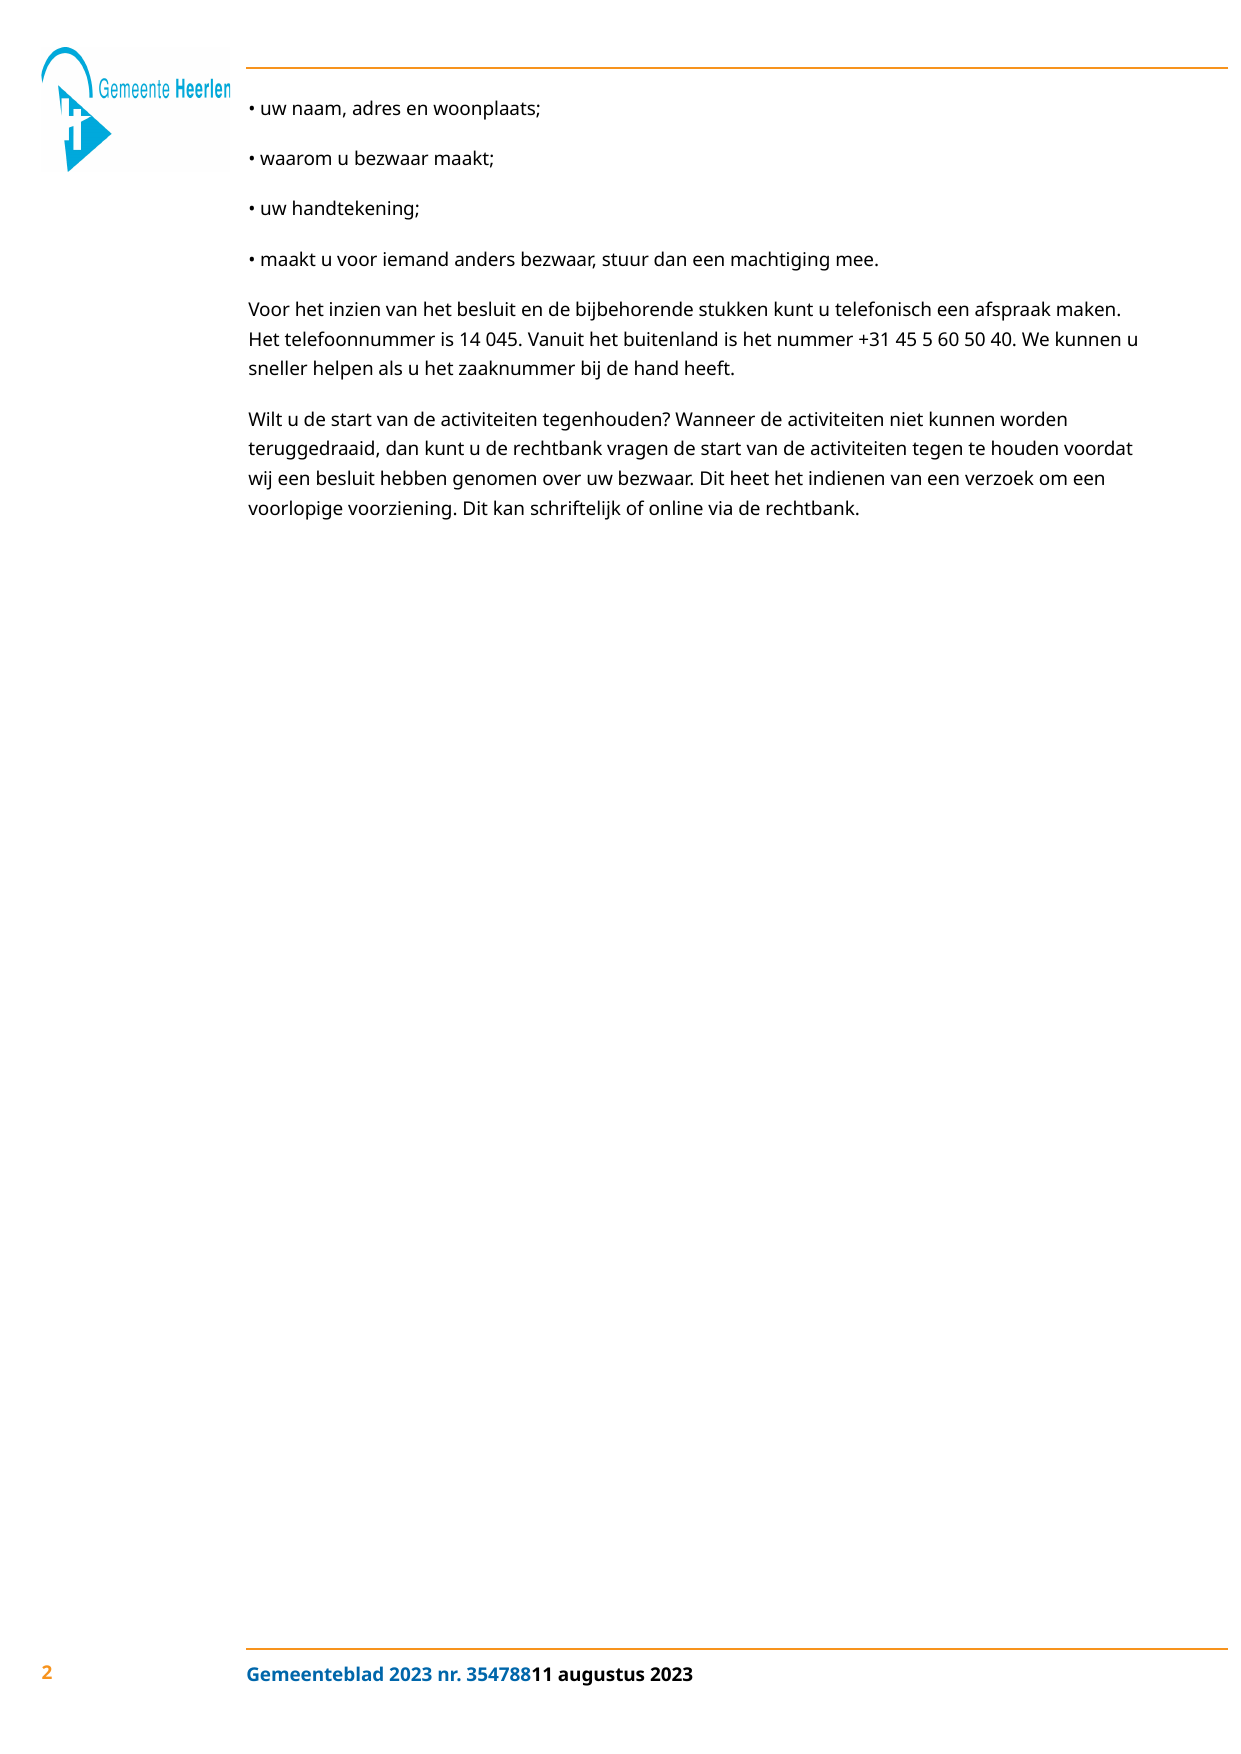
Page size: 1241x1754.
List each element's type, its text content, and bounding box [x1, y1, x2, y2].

text • uw naam, adres en woonplaats; [248, 95, 1152, 121]
text • maakt u voor iemand anders bezwaar, stuur dan een machtiging mee. [248, 246, 1152, 272]
text • waarom u bezwaar maakt; [248, 145, 1152, 171]
text Voor het inzien van het besluit en de bijbehorende stukken kunt u telefonisch een afspraak maken. Het telefoonnummer is 14 045. Vanuit het buitenland is het nummer +31 45 5 60 50 40. We kunnen u sneller helpen als u het zaaknummer bij de hand heeft. [248, 296, 1152, 381]
text Wilt u de start van de activiteiten tegenhouden? Wanneer de activiteiten niet kunnen worden teruggedraaid, dan kunt u de rechtbank vragen de start van de activiteiten tegen te houden voordat wij een besluit hebben genomen over uw bezwaar. Dit heet het indienen van een verzoek om een voorlopige voorziening. Dit kan schriftelijk of online via de rechtbank. [248, 406, 1152, 521]
text • uw handtekening; [248, 196, 1152, 221]
picture [41, 47, 59, 70]
picture [41, 47, 231, 172]
